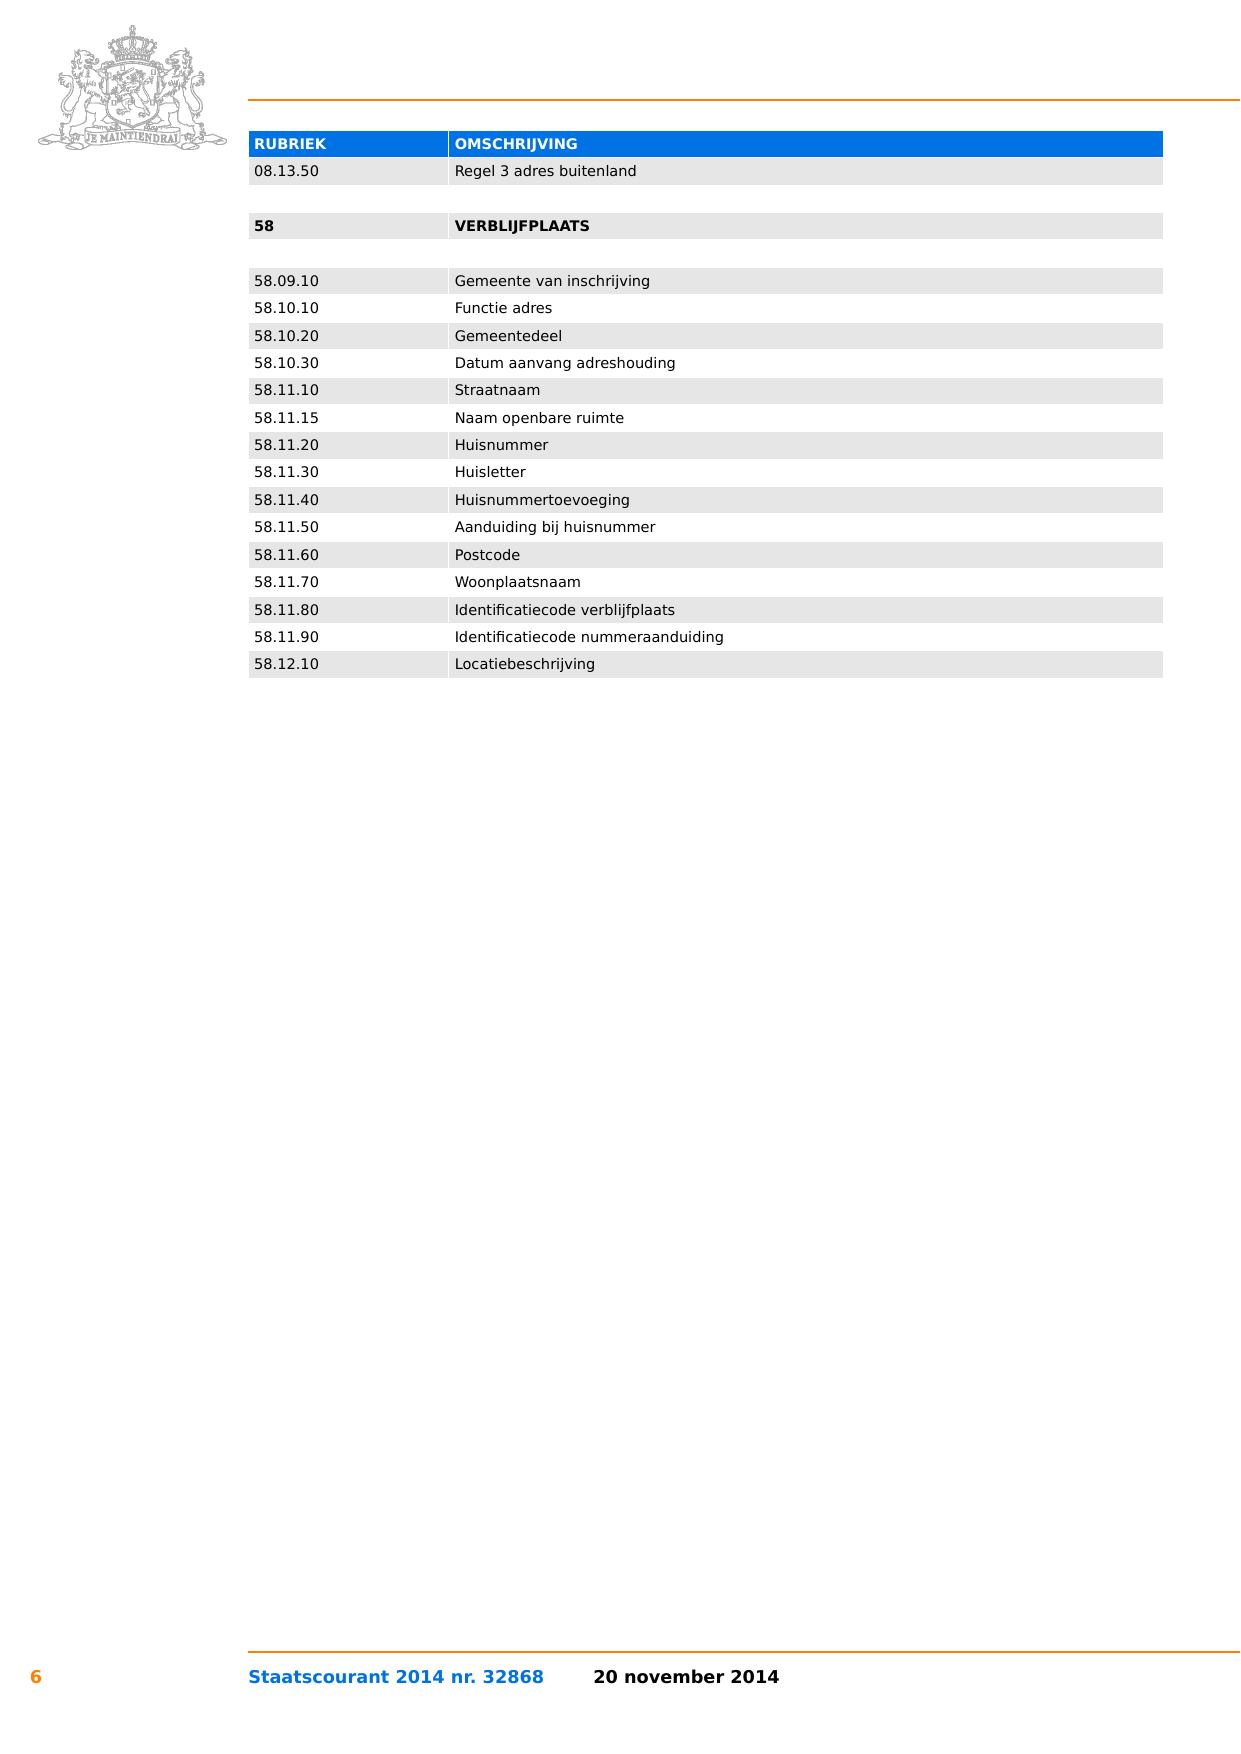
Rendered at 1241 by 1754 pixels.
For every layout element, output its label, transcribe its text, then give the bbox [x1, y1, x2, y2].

table_cell 58.11.30 [249, 460, 448, 486]
table_cell Gemeentedeel [449, 323, 1163, 349]
table_cell Identificatiecode verblijfplaats [449, 597, 1163, 623]
table_cell Datum aanvang adreshouding [449, 350, 1163, 376]
table_cell Woonplaatsnaam [449, 569, 1163, 596]
table_cell [449, 241, 1163, 267]
table_cell Huisnummertoevoeging [449, 487, 1163, 513]
table_cell Straatnaam [449, 378, 1163, 404]
table_cell Huisnummer [449, 432, 1163, 459]
table_cell 58.11.10 [249, 378, 448, 404]
table_cell 58.10.20 [249, 323, 448, 349]
table_cell 58.11.40 [249, 487, 448, 513]
table_cell Huisletter [449, 460, 1163, 486]
table_cell Naam openbare ruimte [449, 405, 1163, 431]
table_cell 58 [249, 213, 448, 239]
table_cell Aanduiding bij huisnummer [449, 515, 1163, 541]
table_cell 08.13.50 [249, 158, 448, 185]
table_cell [249, 241, 448, 267]
table_cell 58.11.70 [249, 569, 448, 596]
table_header OMSCHRIJVING [449, 131, 1163, 157]
table_cell 58.11.20 [249, 432, 448, 459]
table_header RUBRIEK [249, 131, 448, 157]
table_cell Identificatiecode nummeraanduiding [449, 624, 1163, 650]
table_cell 58.11.60 [249, 542, 448, 568]
table_cell VERBLIJFPLAATS [449, 213, 1163, 239]
table_cell [449, 186, 1163, 212]
table_cell 58.10.30 [249, 350, 448, 376]
table_cell 58.09.10 [249, 268, 448, 294]
table_cell 58.11.50 [249, 515, 448, 541]
table_cell 58.10.10 [249, 295, 448, 322]
table_cell 58.12.10 [249, 651, 448, 678]
table_cell Postcode [449, 542, 1163, 568]
table_cell Locatiebeschrijving [449, 651, 1163, 678]
table_cell 58.11.15 [249, 405, 448, 431]
table_cell 58.11.90 [249, 624, 448, 650]
picture [38, 25, 227, 150]
table_cell Gemeente van inschrijving [449, 268, 1163, 294]
table_cell Functie adres [449, 295, 1163, 322]
table_cell 58.11.80 [249, 597, 448, 623]
table_cell [249, 186, 448, 212]
table_cell Regel 3 adres buitenland [449, 158, 1163, 185]
